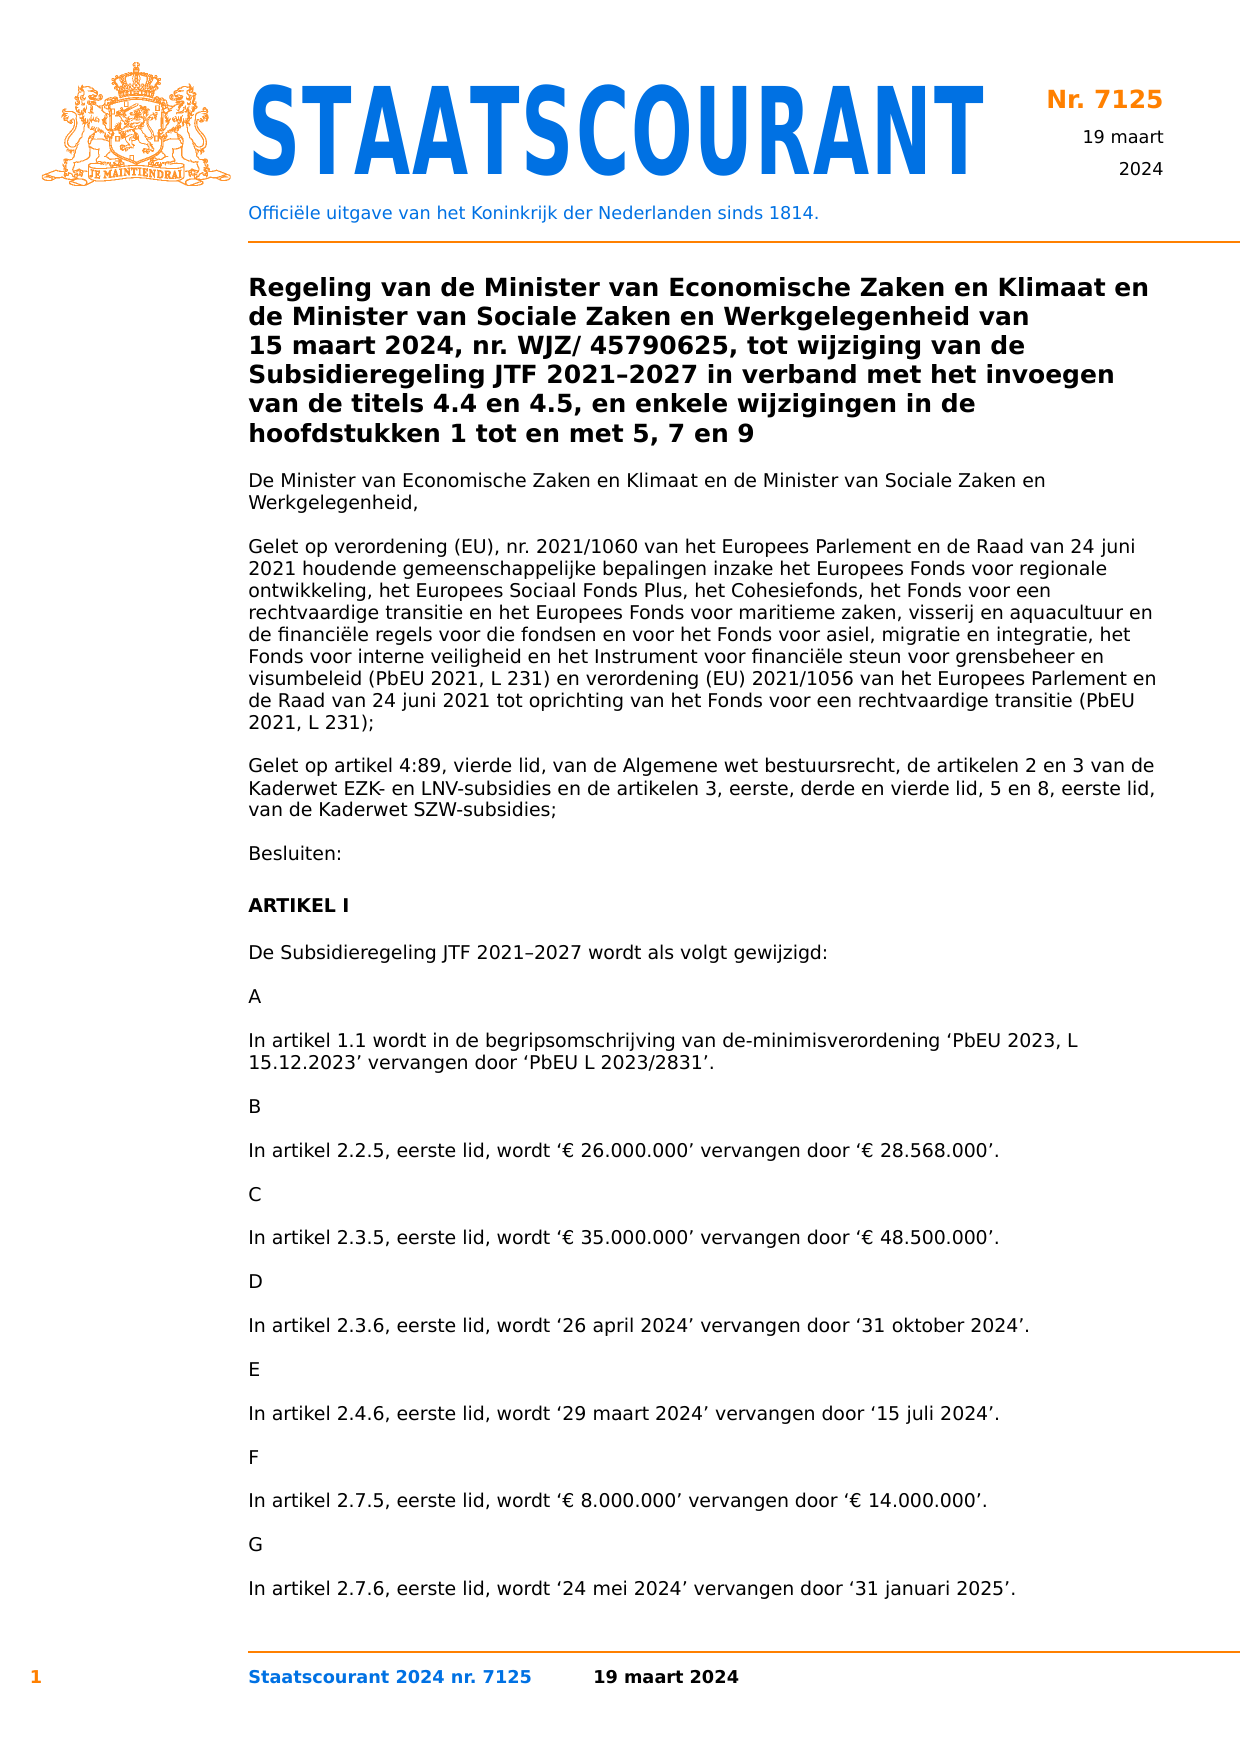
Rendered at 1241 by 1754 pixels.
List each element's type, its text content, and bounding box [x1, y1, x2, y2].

text G [248, 1534, 1163, 1556]
table_header Nr. 7125 [998, 62, 1240, 121]
table_header STAATSCOURANT [248, 62, 998, 203]
text E [248, 1359, 1163, 1381]
text C [248, 1183, 1163, 1205]
text Gelet op verordening (EU), nr. 2021/1060 van het Europees Parlement en de Raad van 24 juni 2021 houdende gemeenschappelijke bepalingen inzake het Europees Fonds voor regionale ontwikkeling, het Europees Sociaal Fonds Plus, het Cohesiefonds, het Fonds voor een rechtvaardige transitie en het Europees Fonds voor maritieme zaken, visserij en aquacultuur en de financiële regels voor die fondsen en voor het Fonds voor asiel, migratie en integratie, het Fonds voor interne veiligheid en het Instrument voor financiële steun voor grensbeheer en visumbeleid (PbEU 2021, L 231) en verordening (EU) 2021/1056 van het Europees Parlement en de Raad van 24 juni 2021 tot oprichting van het Fonds voor een rechtvaardige transitie (PbEU 2021, L 231); [248, 536, 1163, 733]
subtitle Regeling van de Minister van Economische Zaken en Klimaat en de Minister van Sociale Zaken en Werkgelegenheid van 15 maart 2024, nr. WJZ/ 45790625, tot wijziging van de Subsidieregeling JTF 2021–2027 in verband met het invoegen van de titels 4.4 en 4.5, en enkele wijzigingen in de hoofdstukken 1 tot en met 5, 7 en 9 [248, 273, 1163, 448]
text A [248, 986, 1163, 1008]
text In artikel 2.7.5, eerste lid, wordt ‘€ 8.000.000’ vervangen door ‘€ 14.000.000’. [248, 1490, 1163, 1512]
table_cell 2024 [998, 153, 1240, 203]
text De Subsidieregeling JTF 2021–2027 wordt als volgt gewijzigd: [248, 942, 1163, 964]
text In artikel 2.3.5, eerste lid, wordt ‘€ 35.000.000’ vervangen door ‘€ 48.500.000’. [248, 1227, 1163, 1249]
text D [248, 1271, 1163, 1293]
table_cell Officiële uitgave van het Koninkrijk der Nederlanden sinds 1814. [248, 203, 1240, 241]
subtitle ARTIKEL I [248, 895, 1163, 917]
text In artikel 2.7.6, eerste lid, wordt ‘24 mei 2024’ vervangen door ‘31 januari 2025’. [248, 1578, 1163, 1600]
text In artikel 2.2.5, eerste lid, wordt ‘€ 26.000.000’ vervangen door ‘€ 28.568.000’. [248, 1139, 1163, 1162]
text B [248, 1096, 1163, 1118]
text F [248, 1447, 1163, 1468]
table_cell 19 maart [998, 121, 1240, 153]
text In artikel 2.4.6, eerste lid, wordt ‘29 maart 2024’ vervangen door ‘15 juli 2024’. [248, 1403, 1163, 1425]
text In artikel 2.3.6, eerste lid, wordt ‘26 april 2024’ vervangen door ‘31 oktober 2024’. [248, 1315, 1163, 1337]
text In artikel 1.1 wordt in de begripsomschrijving van de-minimisverordening ‘PbEU 2023, L 15.12.2023’ vervangen door ‘PbEU L 2023/2831’. [248, 1030, 1163, 1074]
picture [41, 62, 231, 186]
text Gelet op artikel 4:89, vierde lid, van de Algemene wet bestuursrecht, de artikelen 2 en 3 van de Kaderwet EZK- en LNV-subsidies en de artikelen 3, eerste, derde en vierde lid, 5 en 8, eerste lid, van de Kaderwet SZW-subsidies; [248, 755, 1163, 821]
text De Minister van Economische Zaken en Klimaat en de Minister van Sociale Zaken en Werkgelegenheid, [248, 470, 1163, 514]
text Besluiten: [248, 843, 1163, 865]
table_header [25, 62, 248, 241]
